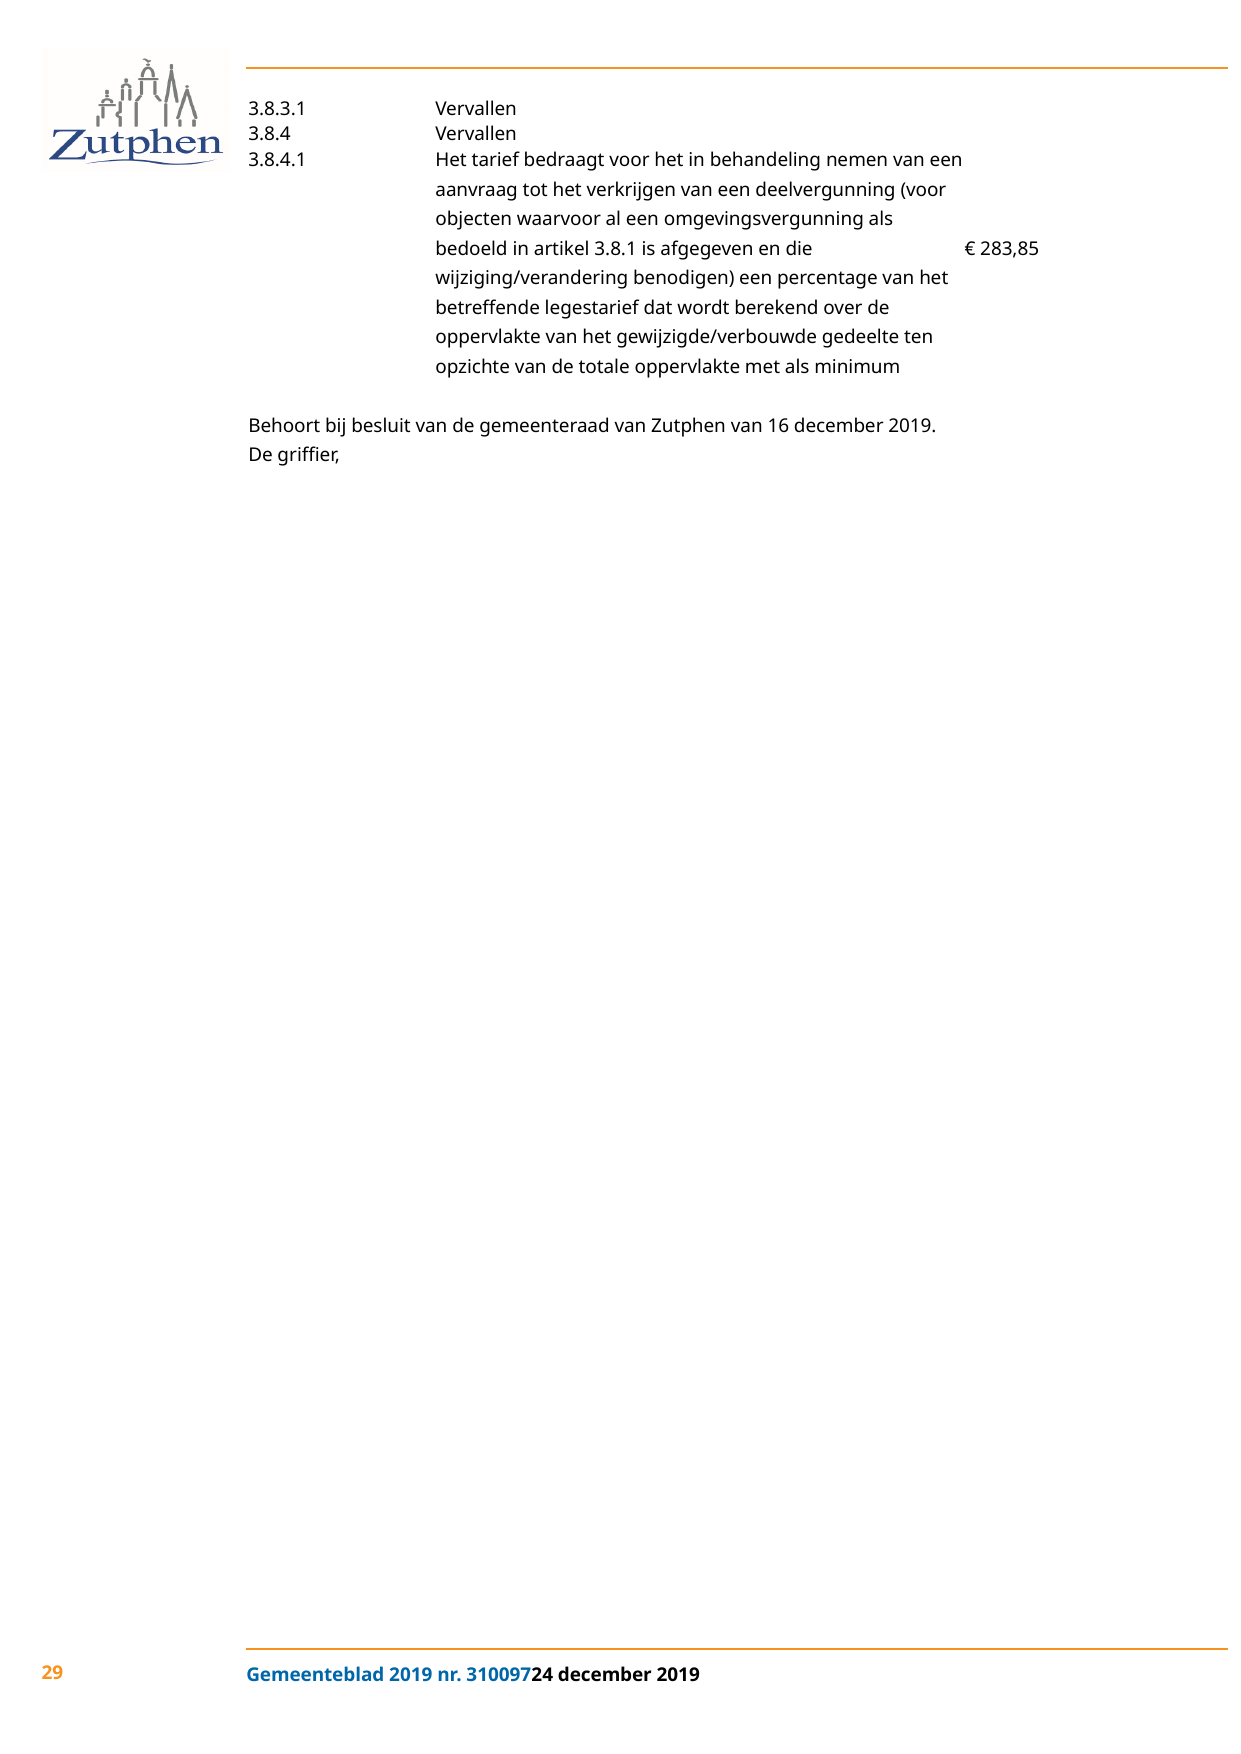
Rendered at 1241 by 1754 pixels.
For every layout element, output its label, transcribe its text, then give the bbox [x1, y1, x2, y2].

table_cell 3.8.4.1 [248, 146, 435, 379]
table_cell Vervallen [435, 121, 964, 146]
table_cell Vervallen [435, 95, 964, 121]
text De griffier, [248, 441, 1152, 467]
table_cell [964, 121, 1152, 146]
text Behoort bij besluit van de gemeenteraad van Zutphen van 16 december 2019. [248, 412, 1152, 438]
table_cell 3.8.4 [248, 121, 435, 146]
table_cell 3.8.3.1 [248, 95, 435, 121]
table_cell Het tarief bedraagt voor het in behandeling nemen van een aanvraag tot het verkrijgen van een deelvergunning (voor objecten waarvoor al een omgevingsvergunning als bedoeld in artikel 3.8.1 is afgegeven en die wijziging/verandering benodigen) een percentage van het betreffende legestarief dat wordt berekend over de oppervlakte van het gewijzigde/verbouwde gedeelte ten opzichte van de totale oppervlakte met als minimum [435, 146, 964, 379]
table_cell [964, 95, 1152, 121]
table_cell € 283,85 [964, 146, 1152, 379]
picture [41, 47, 231, 172]
